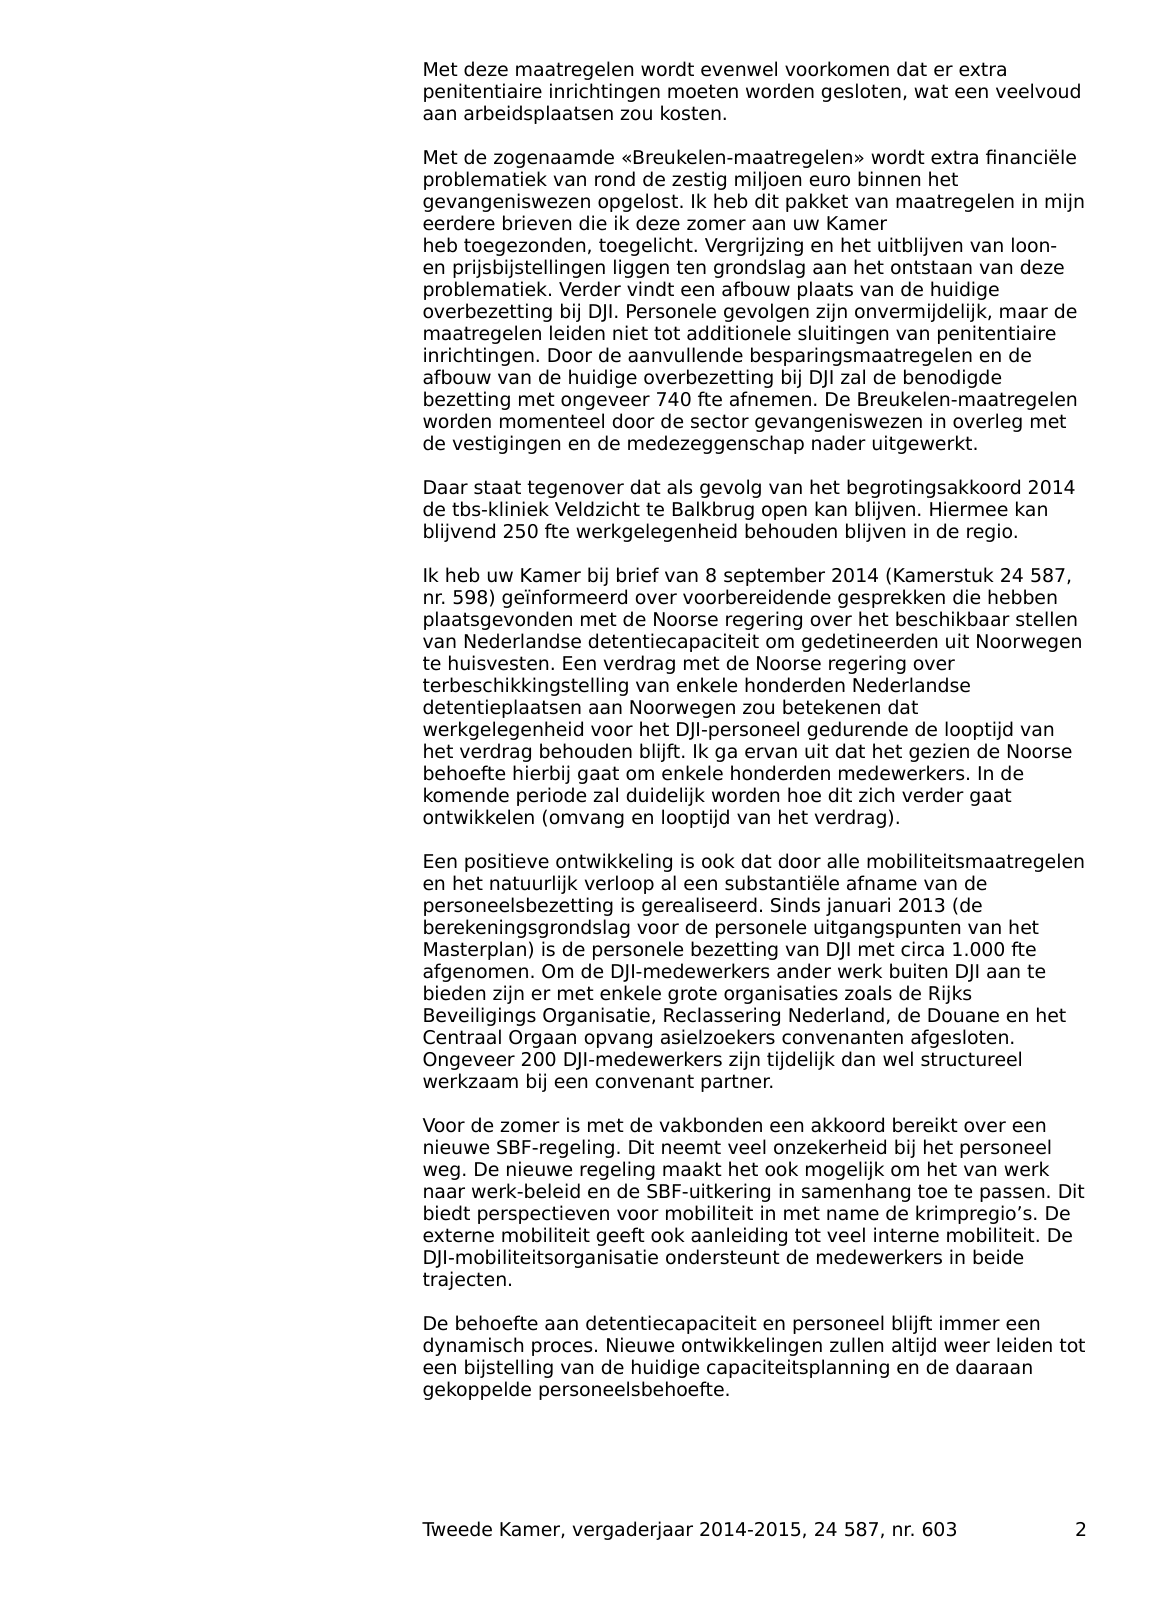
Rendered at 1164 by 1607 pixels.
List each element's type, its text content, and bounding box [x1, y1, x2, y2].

text De behoefte aan detentiecapaciteit en personeel blijft immer een dynamisch proces. Nieuwe ontwikkelingen zullen altijd weer leiden tot een bijstelling van de huidige capaciteitsplanning en de daaraan gekoppelde personeelsbehoefte. [422, 1313, 1087, 1401]
text heb toegezonden, toegelicht. Vergrijzing en het uitblijven van loon- en prijsbijstellingen liggen ten grondslag aan het ontstaan van deze problematiek. Verder vindt een afbouw plaats van de huidige overbezetting bij DJI. Personele gevolgen zijn onvermijdelijk, maar de maatregelen leiden niet tot additionele sluitingen van penitentiaire inrichtingen. Door de aanvullende besparingsmaatregelen en de afbouw van de huidige overbezetting bij DJI zal de benodigde bezetting met ongeveer 740 fte afnemen. De Breukelen-maatregelen worden momenteel door de sector gevangeniswezen in overleg met de vestigingen en de medezeggenschap nader uitgewerkt. [422, 235, 1087, 455]
text Met de zogenaamde «Breukelen-maatregelen» wordt extra financiële problematiek van rond de zestig miljoen euro binnen het gevangeniswezen opgelost. Ik heb dit pakket van maatregelen in mijn eerdere brieven die ik deze zomer aan uw Kamer [422, 147, 1087, 235]
text Voor de zomer is met de vakbonden een akkoord bereikt over een nieuwe SBF-regeling. Dit neemt veel onzekerheid bij het personeel weg. De nieuwe regeling maakt het ook mogelijk om het van werk naar werk-beleid en de SBF-uitkering in samenhang toe te passen. Dit biedt perspectieven voor mobiliteit in met name de krimpregio’s. De externe mobiliteit geeft ook aanleiding tot veel interne mobiliteit. De DJI-mobiliteitsorganisatie ondersteunt de medewerkers in beide trajecten. [422, 1115, 1087, 1291]
text Ik heb uw Kamer bij brief van 8 september 2014 (Kamerstuk 24 587, nr. 598) geïnformeerd over voorbereidende gesprekken die hebben plaatsgevonden met de Noorse regering over het beschikbaar stellen van Nederlandse detentiecapaciteit om gedetineerden uit Noorwegen te huisvesten. Een verdrag met de Noorse regering over terbeschikkingstelling van enkele honderden Nederlandse detentieplaatsen aan Noorwegen zou betekenen dat werkgelegenheid voor het DJI-personeel gedurende de looptijd van het verdrag behouden blijft. Ik ga ervan uit dat het gezien de Noorse behoefte hierbij gaat om enkele honderden medewerkers. In de komende periode zal duidelijk worden hoe dit zich verder gaat ontwikkelen (omvang en looptijd van het verdrag). [422, 565, 1087, 829]
text Met deze maatregelen wordt evenwel voorkomen dat er extra penitentiaire inrichtingen moeten worden gesloten, wat een veelvoud aan arbeidsplaatsen zou kosten. [422, 59, 1087, 125]
text Daar staat tegenover dat als gevolg van het begrotingsakkoord 2014 de tbs-kliniek Veldzicht te Balkbrug open kan blijven. Hiermee kan blijvend 250 fte werkgelegenheid behouden blijven in de regio. [422, 477, 1087, 543]
text Een positieve ontwikkeling is ook dat door alle mobiliteitsmaatregelen en het natuurlijk verloop al een substantiële afname van de personeelsbezetting is gerealiseerd. Sinds januari 2013 (de berekeningsgrondslag voor de personele uitgangspunten van het Masterplan) is de personele bezetting van DJI met circa 1.000 fte afgenomen. Om de DJI-medewerkers ander werk buiten DJI aan te bieden zijn er met enkele grote organisaties zoals de Rijks Beveiligings Organisatie, Reclassering Nederland, de Douane en het Centraal Orgaan opvang asielzoekers convenanten afgesloten. Ongeveer 200 DJI-medewerkers zijn tijdelijk dan wel structureel werkzaam bij een convenant partner. [422, 851, 1087, 1093]
